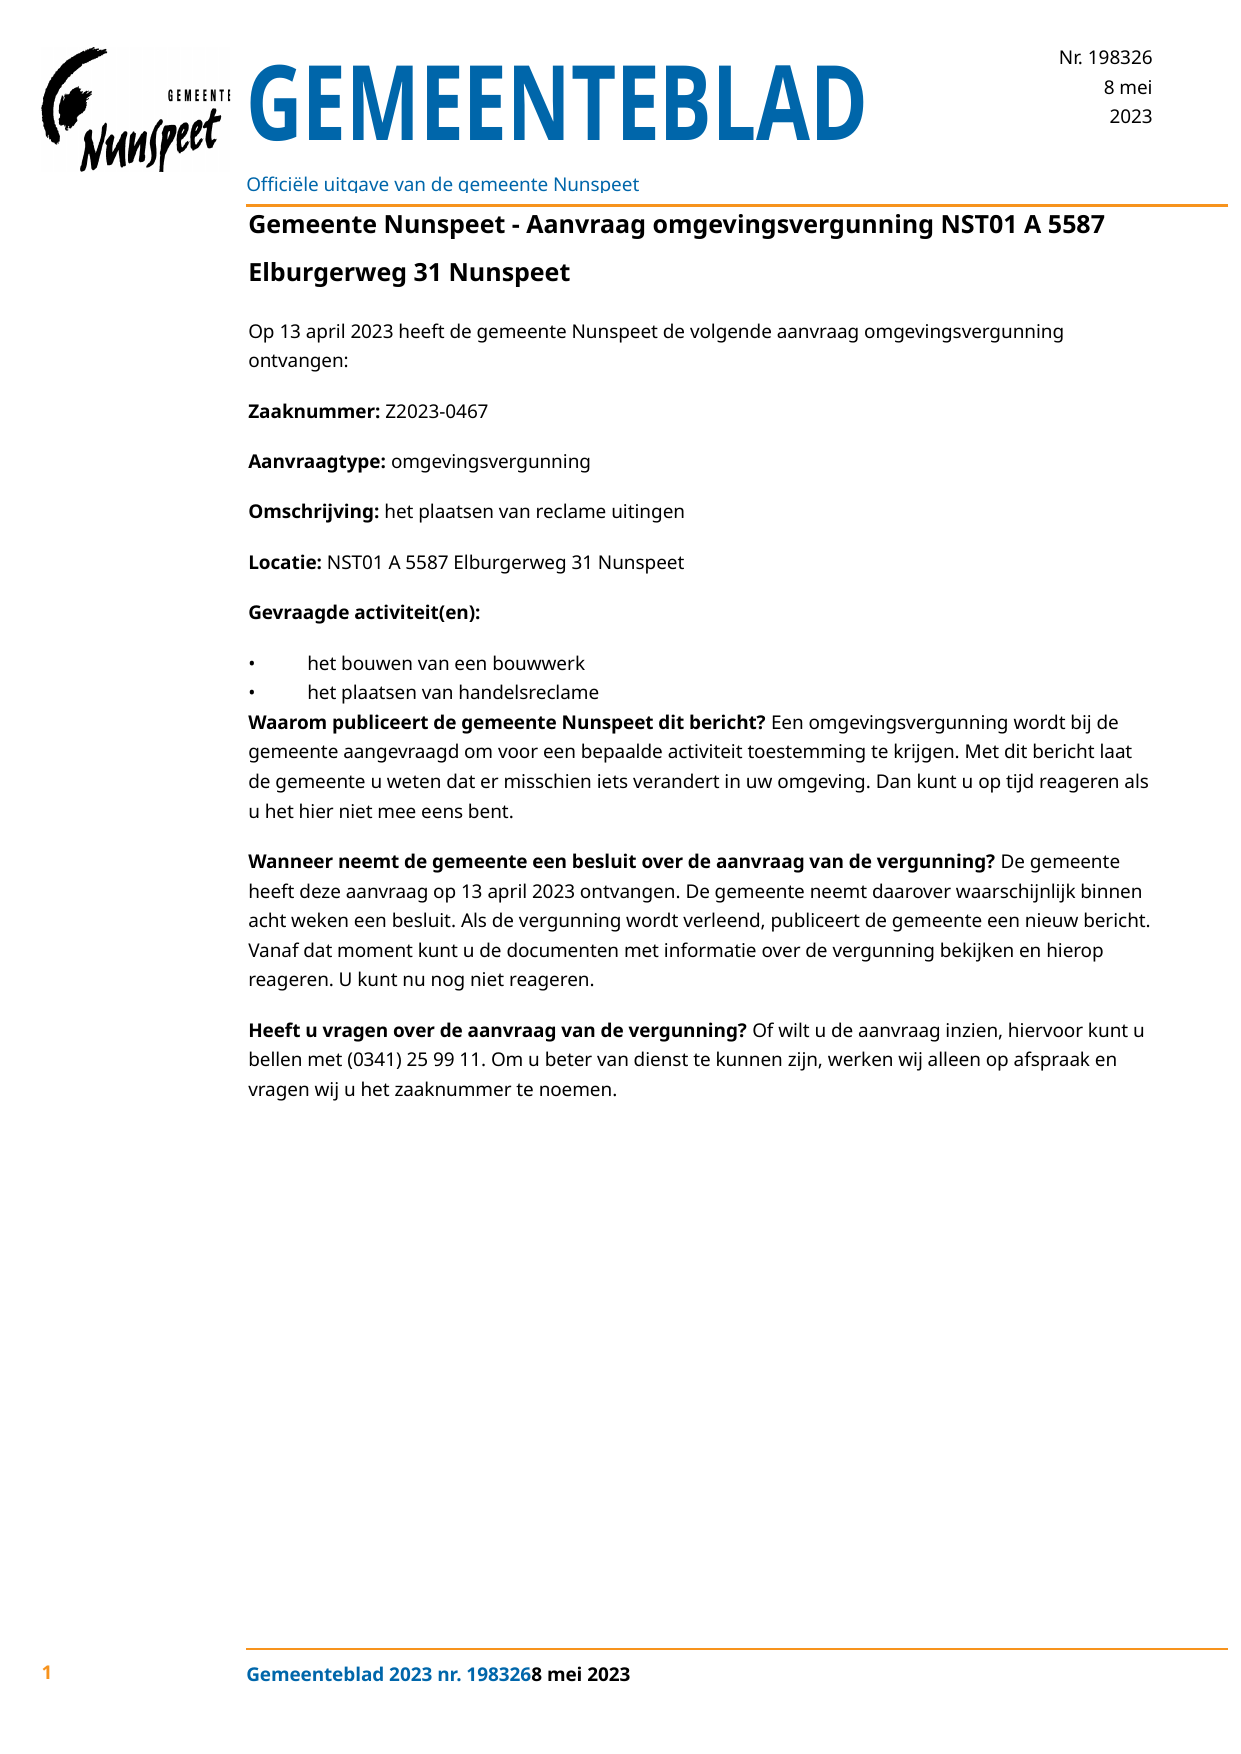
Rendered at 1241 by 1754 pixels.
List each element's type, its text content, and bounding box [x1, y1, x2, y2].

text Op 13 april 2023 heeft de gemeente Nunspeet de volgende aanvraag omgevingsvergunning ontvangen: [248, 318, 1152, 373]
picture [41, 47, 231, 172]
text Aanvraagtype: omgevingsvergunning [248, 448, 1152, 474]
list het plaatsen van handelsreclame [248, 679, 1152, 705]
text Locatie: NST01 A 5587 Elburgerweg 31 Nunspeet [248, 549, 1152, 575]
text Heeft u vragen over de aanvraag van de vergunning? Of wilt u de aanvraag inzien, hiervoor kunt u bellen met (0341) 25 99 11. Om u beter van dienst te kunnen zijn, werken wij alleen op afspraak en vragen wij u het zaaknummer te noemen. [248, 1017, 1152, 1102]
text Zaaknummer: Z2023-0467 [248, 398, 1152, 424]
text Omschrijving: het plaatsen van reclame uitingen [248, 499, 1152, 524]
text Gemeente Nunspeet - Aanvraag omgevingsvergunning NST01 A 5587 Elburgerweg 31 Nunspeet [248, 207, 1152, 288]
list het bouwen van een bouwwerk [248, 650, 1152, 676]
text Wanneer neemt de gemeente een besluit over de aanvraag van de vergunning? De gemeente heeft deze aanvraag op 13 april 2023 ontvangen. De gemeente neemt daarover waarschijnlijk binnen acht weken een besluit. Als de vergunning wordt verleend, publiceert de gemeente een nieuw bericht. Vanaf dat moment kunt u de documenten met informatie over de vergunning bekijken en hierop reageren. U kunt nu nog niet reageren. [248, 848, 1152, 992]
text Waarom publiceert de gemeente Nunspeet dit bericht? Een omgevingsvergunning wordt bij de gemeente aangevraagd om voor een bepaalde activiteit toestemming te krijgen. Met dit bericht laat de gemeente u weten dat er misschien iets verandert in uw omgeving. Dan kunt u op tijd reageren als u het hier niet mee eens bent. [248, 709, 1152, 824]
text Gevraagde activiteit(en): [248, 599, 1152, 625]
